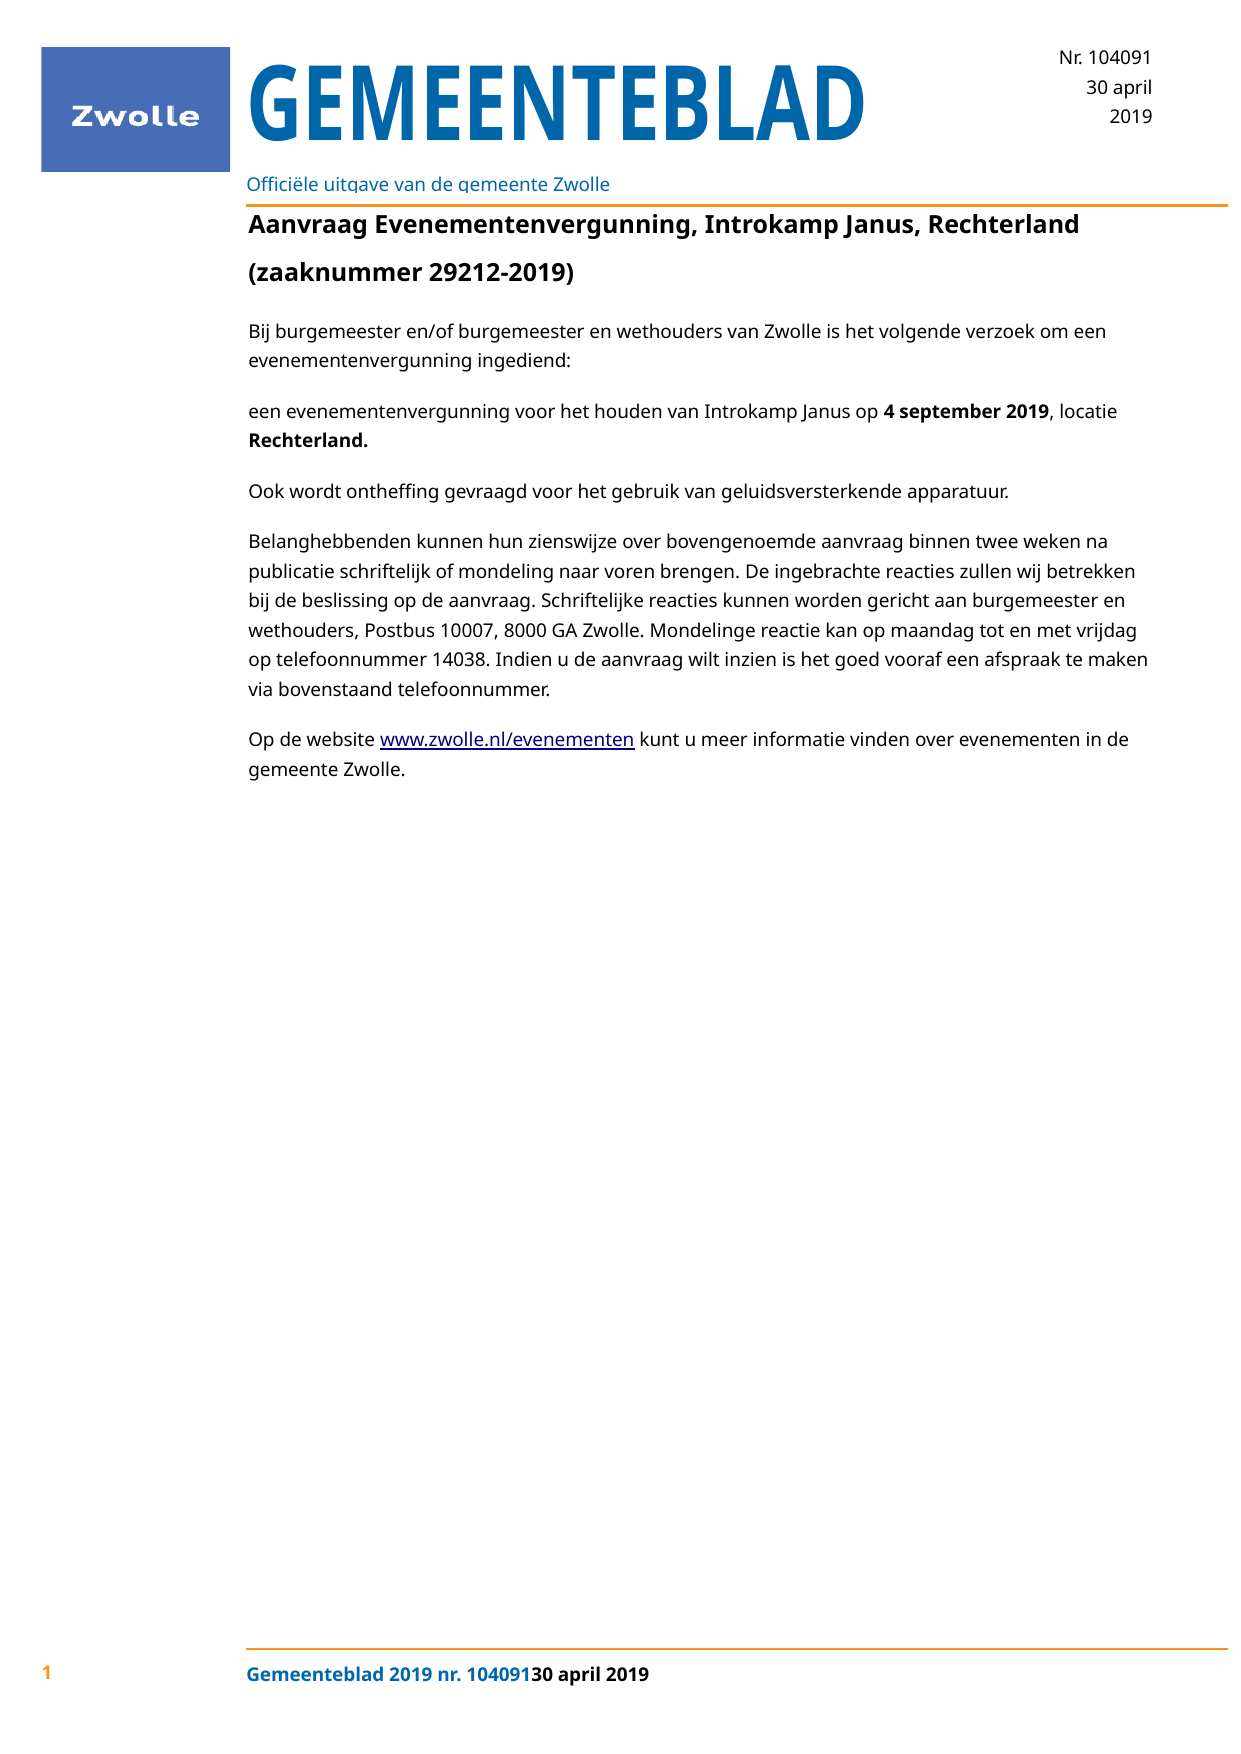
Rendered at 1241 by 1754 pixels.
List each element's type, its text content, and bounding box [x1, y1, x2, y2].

text Bij burgemeester en/of burgemeester en wethouders van Zwolle is het volgende verzoek om een evenementenvergunning ingediend: [248, 318, 1152, 373]
text Ook wordt ontheffing gevraagd voor het gebruik van geluidsversterkende apparatuur. [248, 478, 1152, 504]
text Belanghebbenden kunnen hun zienswijze over bovengenoemde aanvraag binnen twee weken na publicatie schriftelijk of mondeling naar voren brengen. De ingebrachte reacties zullen wij betrekken bij de beslissing op de aanvraag. Schriftelijke reacties kunnen worden gericht aan burgemeester en wethouders, Postbus 10007, 8000 GA Zwolle. Mondelinge reactie kan op maandag tot en met vrijdag op telefoonnummer 14038. Indien u de aanvraag wilt inzien is het goed vooraf een afspraak te maken via bovenstaand telefoonnummer. [248, 528, 1152, 702]
text Op de website www.zwolle.nl/evenementen kunt u meer informatie vinden over evenementen in de gemeente Zwolle. [248, 727, 1152, 782]
text Aanvraag Evenementenvergunning, Introkamp Janus, Rechterland (zaaknummer 29212-2019) [248, 207, 1152, 288]
text een evenementenvergunning voor het houden van Introkamp Janus op 4 september 2019, locatie Rechterland. [248, 398, 1152, 453]
picture [41, 47, 231, 172]
